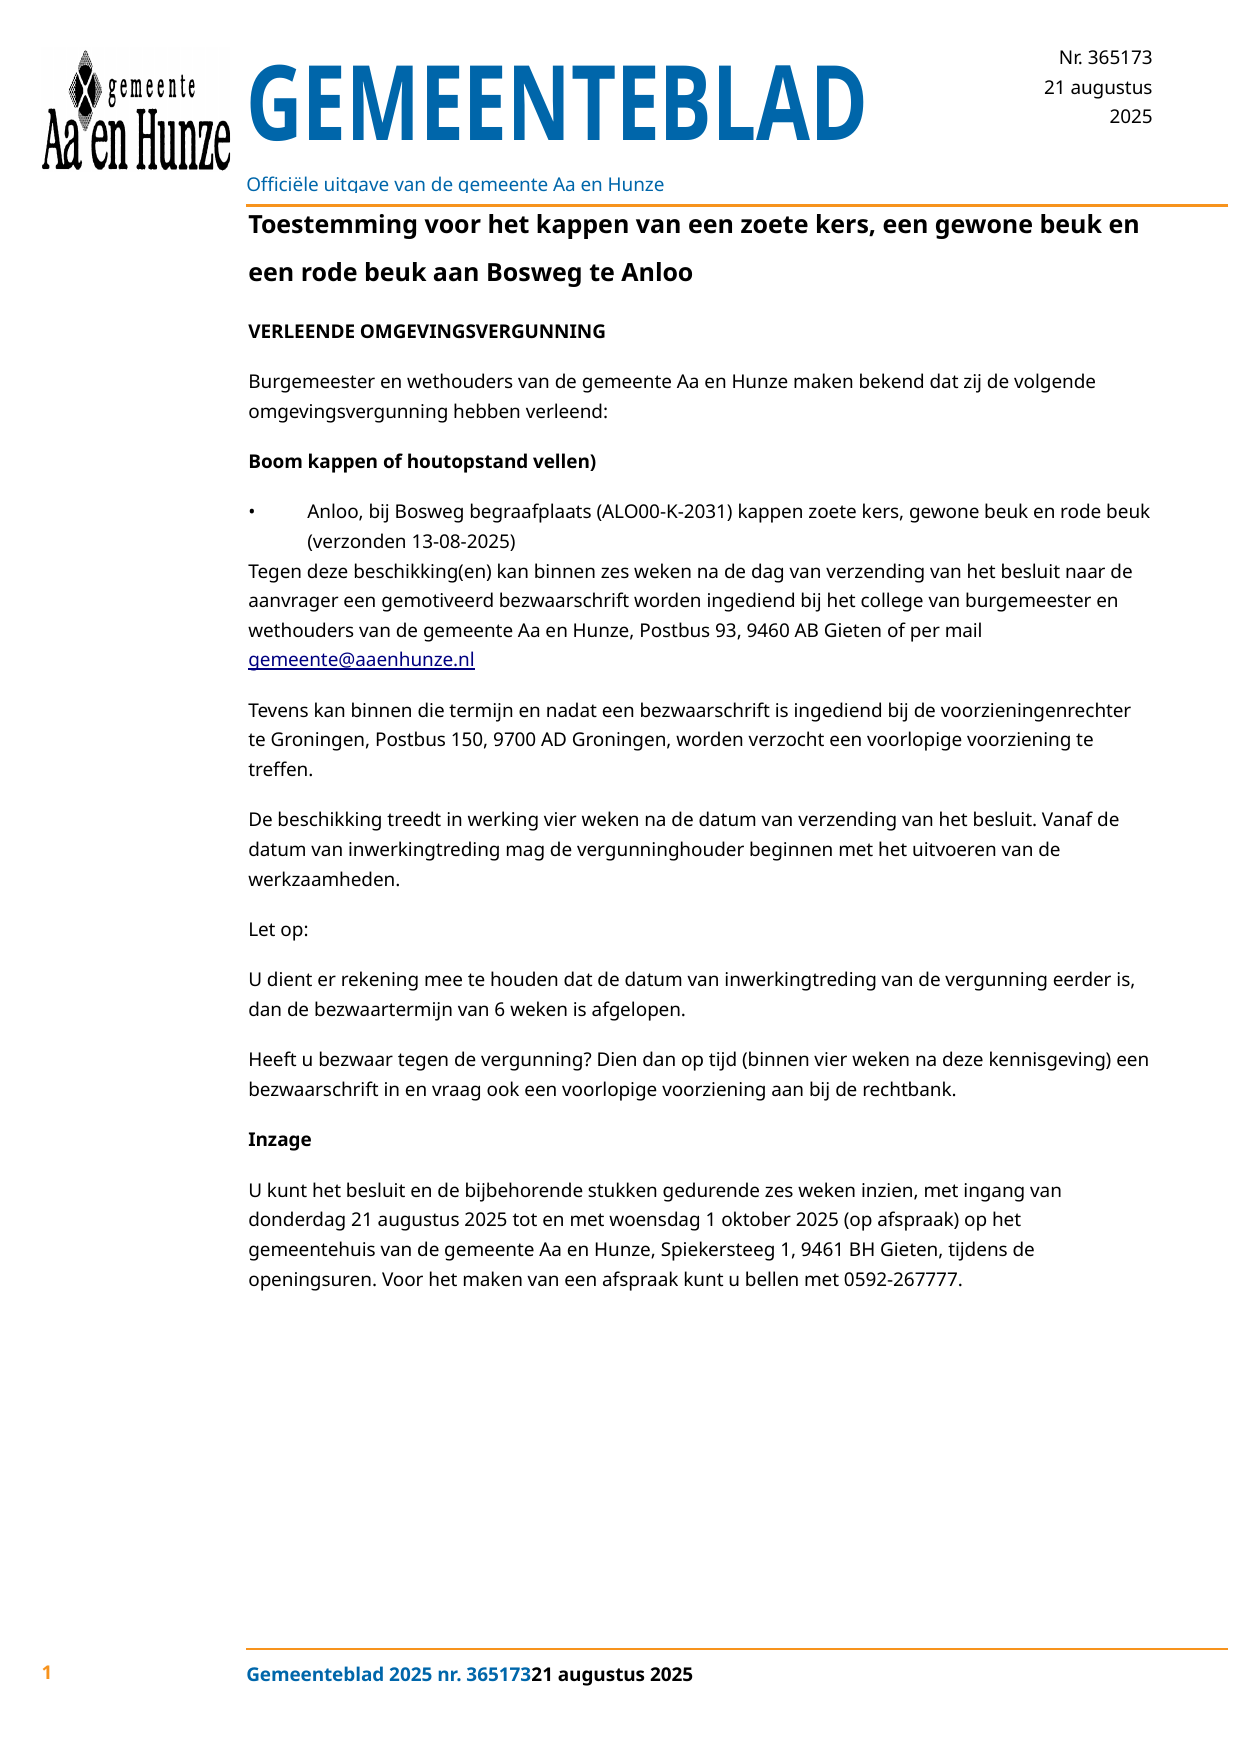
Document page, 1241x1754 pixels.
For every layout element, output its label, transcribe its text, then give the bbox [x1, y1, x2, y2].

picture [41, 47, 231, 172]
text VERLEENDE OMGEVINGSVERGUNNING [248, 318, 1152, 344]
text Tegen deze beschikking(en) kan binnen zes weken na de dag van verzending van het besluit naar de aanvrager een gemotiveerd bezwaarschrift worden ingediend bij het college van burgemeester en wethouders van de gemeente Aa en Hunze, Postbus 93, 9460 AB Gieten of per mail gemeente@aaenhunze.nl [248, 558, 1152, 672]
text U kunt het besluit en de bijbehorende stukken gedurende zes weken inzien, met ingang van donderdag 21 augustus 2025 tot en met woensdag 1 oktober 2025 (op afspraak) op het gemeentehuis van de gemeente Aa en Hunze, Spiekersteeg 1, 9461 BH Gieten, tijdens de openingsuren. Voor het maken van een afspraak kunt u bellen met 0592-267777. [248, 1177, 1152, 1292]
text De beschikking treedt in werking vier weken na de datum van verzending van het besluit. Vanaf de datum van inwerkingtreding mag de vergunninghouder beginnen met het uitvoeren van de werkzaamheden. [248, 807, 1152, 892]
text U dient er rekening mee te houden dat de datum van inwerkingtreding van de vergunning eerder is, dan de bezwaartermijn van 6 weken is afgelopen. [248, 967, 1152, 1022]
text Toestemming voor het kappen van een zoete kers, een gewone beuk en een rode beuk aan Bosweg te Anloo [248, 207, 1152, 288]
text Heeft u bezwaar tegen de vergunning? Dien dan op tijd (binnen vier weken na deze kennisgeving) een bezwaarschrift in en vraag ook een voorlopige voorziening aan bij de rechtbank. [248, 1047, 1152, 1102]
text Let op: [248, 916, 1152, 942]
text Inzage [248, 1127, 1152, 1152]
text Boom kappen of houtopstand vellen) [248, 448, 1152, 474]
list Anloo, bij Bosweg begraafplaats (ALO00-K-2031) kappen zoete kers, gewone beuk en rode beuk (verzonden 13-08-2025) [248, 499, 1152, 554]
text Tevens kan binnen die termijn en nadat een bezwaarschrift is ingediend bij de voorzieningenrechter te Groningen, Postbus 150, 9700 AD Groningen, worden verzocht een voorlopige voorziening te treffen. [248, 697, 1152, 782]
text Burgemeester en wethouders van de gemeente Aa en Hunze maken bekend dat zij de volgende omgevingsvergunning hebben verleend: [248, 368, 1152, 424]
